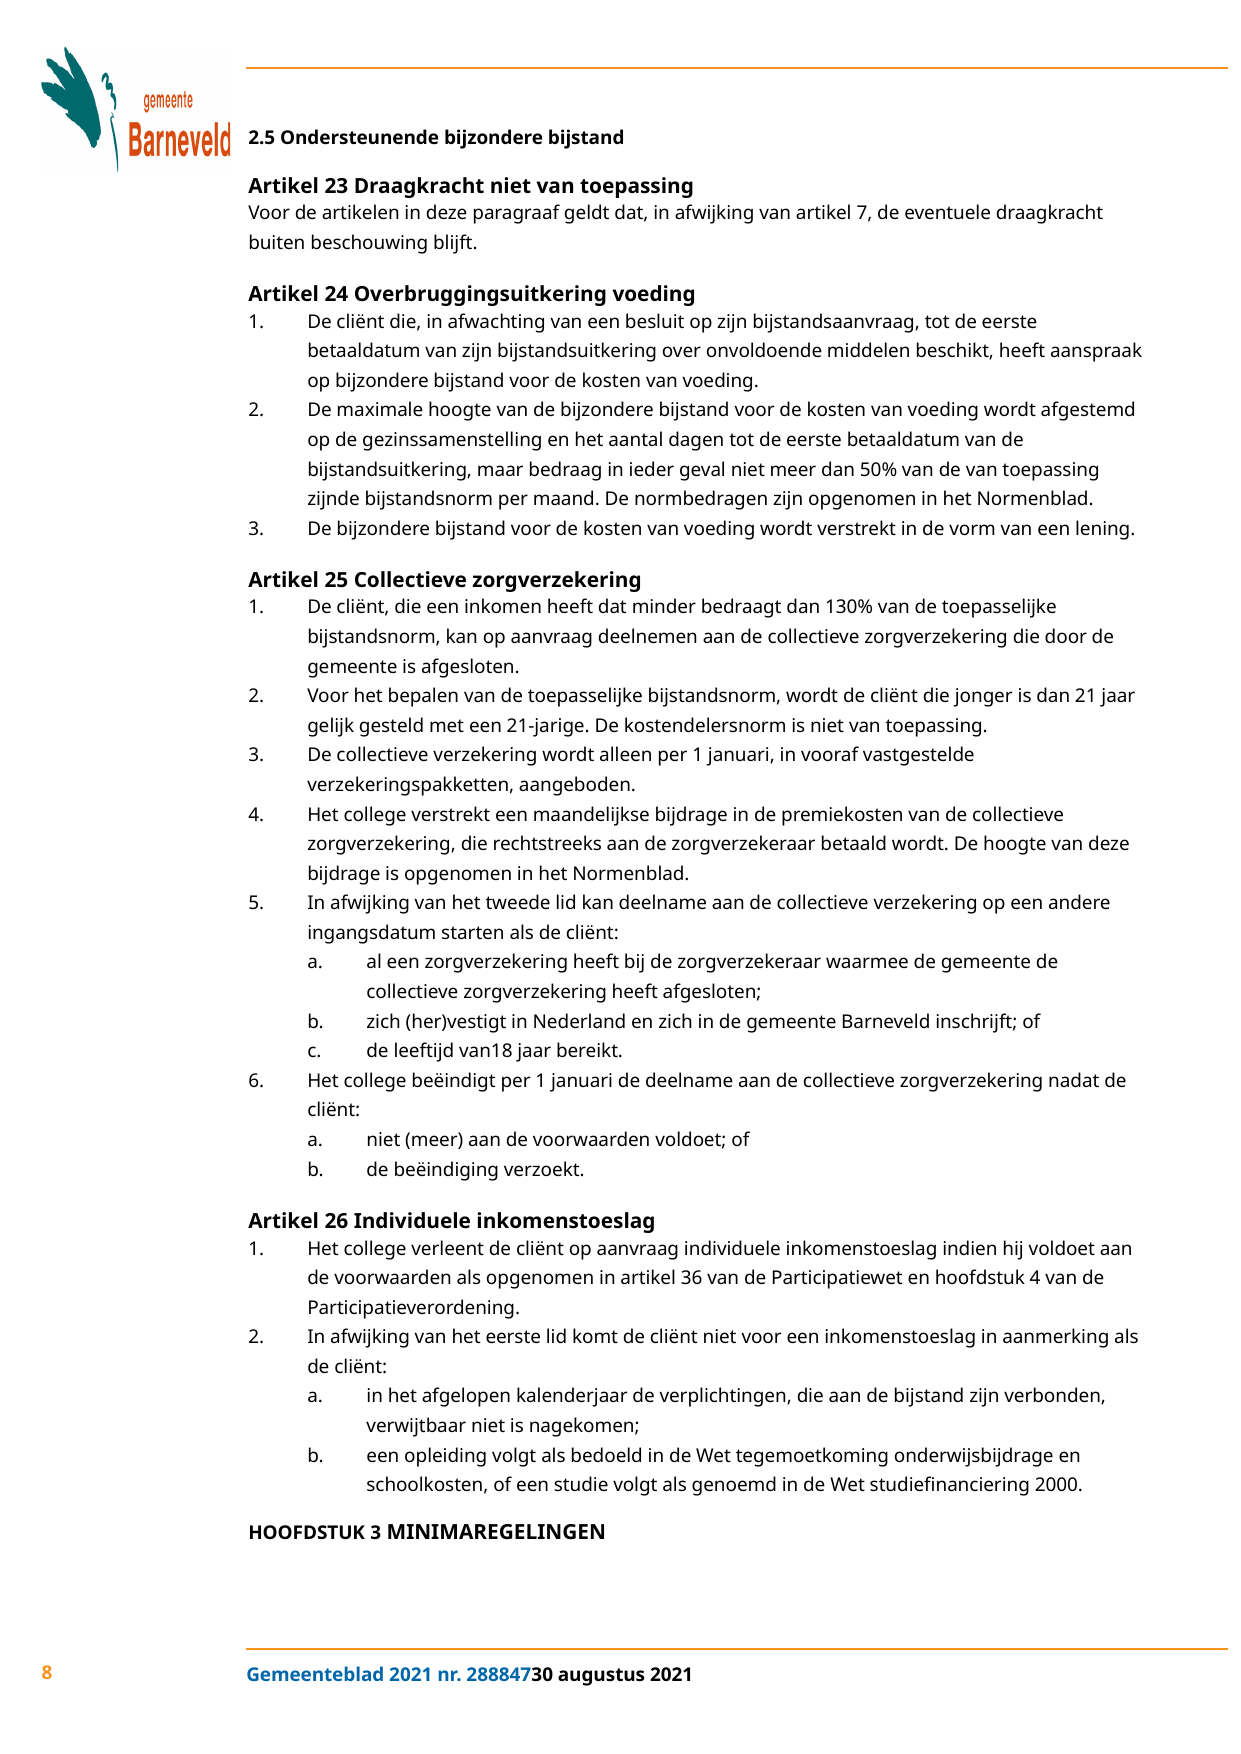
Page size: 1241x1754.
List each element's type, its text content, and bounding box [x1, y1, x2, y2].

text Artikel 26 Individuele inkomenstoeslag [248, 1206, 1152, 1235]
list De bijzondere bijstand voor de kosten van voeding wordt verstrekt in de vorm van een lening. [248, 515, 1152, 541]
text Artikel 23 Draagkracht niet van toepassing [248, 171, 1152, 199]
list De cliënt die, in afwachting van een besluit op zijn bijstandsaanvraag, tot de eerste betaaldatum van zijn bijstandsuitkering over onvoldoende middelen beschikt, heeft aanspraak op bijzondere bijstand voor de kosten van voeding. [248, 308, 1152, 393]
list De cliënt, die een inkomen heeft dat minder bedraagt dan 130% van de toepasselijke bijstandsnorm, kan op aanvraag deelnemen aan de collectieve zorgverzekering die door de gemeente is afgesloten. [248, 594, 1152, 679]
list de beëindiging verzoekt. [307, 1156, 1152, 1182]
text 2.5 Ondersteunende bijzondere bijstand [248, 124, 1152, 150]
list een opleiding volgt als bedoeld in de Wet tegemoetkoming onderwijsbijdrage en schoolkosten, of een studie volgt als genoemd in de Wet studiefinanciering 2000. [307, 1442, 1152, 1497]
list In afwijking van het tweede lid kan deelname aan de collectieve verzekering op een andere ingangsdatum starten als de cliënt: [248, 889, 1152, 945]
list In afwijking van het eerste lid komt de cliënt niet voor een inkomenstoeslag in aanmerking als de cliënt: [248, 1323, 1152, 1379]
text HOOFDSTUK 3 MINIMAREGELINGEN [248, 1517, 1152, 1545]
text Voor de artikelen in deze paragraaf geldt dat, in afwijking van artikel 7, de eventuele draagkracht buiten beschouwing blijft. [248, 199, 1152, 255]
list Voor het bepalen van de toepasselijke bijstandsnorm, wordt de cliënt die jonger is dan 21 jaar gelijk gesteld met een 21-jarige. De kostendelersnorm is niet van toepassing. [248, 682, 1152, 738]
list zich (her)vestigt in Nederland en zich in de gemeente Barneveld inschrijft; of [307, 1008, 1152, 1034]
list de leeftijd van18 jaar bereikt. [307, 1037, 1152, 1063]
text Artikel 24 Overbruggingsuitkering voeding [248, 279, 1152, 308]
list De maximale hoogte van de bijzondere bijstand voor de kosten van voeding wordt afgestemd op de gezinssamenstelling en het aantal dagen tot de eerste betaaldatum van de bijstandsuitkering, maar bedraag in ieder geval niet meer dan 50% van de van toepassing zijnde bijstandsnorm per maand. De normbedragen zijn opgenomen in het Normenblad. [248, 397, 1152, 511]
list al een zorgverzekering heeft bij de zorgverzekeraar waarmee de gemeente de collectieve zorgverzekering heeft afgesloten; [307, 949, 1152, 1004]
text Artikel 25 Collectieve zorgverzekering [248, 565, 1152, 594]
list Het college verstrekt een maandelijkse bijdrage in de premiekosten van de collectieve zorgverzekering, die rechtstreeks aan de zorgverzekeraar betaald wordt. De hoogte van deze bijdrage is opgenomen in het Normenblad. [248, 801, 1152, 886]
list Het college verleent de cliënt op aanvraag individuele inkomenstoeslag indien hij voldoet aan de voorwaarden als opgenomen in artikel 36 van de Participatiewet en hoofdstuk 4 van de Participatieverordening. [248, 1235, 1152, 1319]
picture [41, 47, 231, 172]
list De collectieve verzekering wordt alleen per 1 januari, in vooraf vastgestelde verzekeringspakketten, aangeboden. [248, 742, 1152, 797]
list niet (meer) aan de voorwaarden voldoet; of [307, 1126, 1152, 1152]
list Het college beëindigt per 1 januari de deelname aan de collectieve zorgverzekering nadat de cliënt: [248, 1067, 1152, 1122]
list in het afgelopen kalenderjaar de verplichtingen, die aan de bijstand zijn verbonden, verwijtbaar niet is nagekomen; [307, 1383, 1152, 1438]
